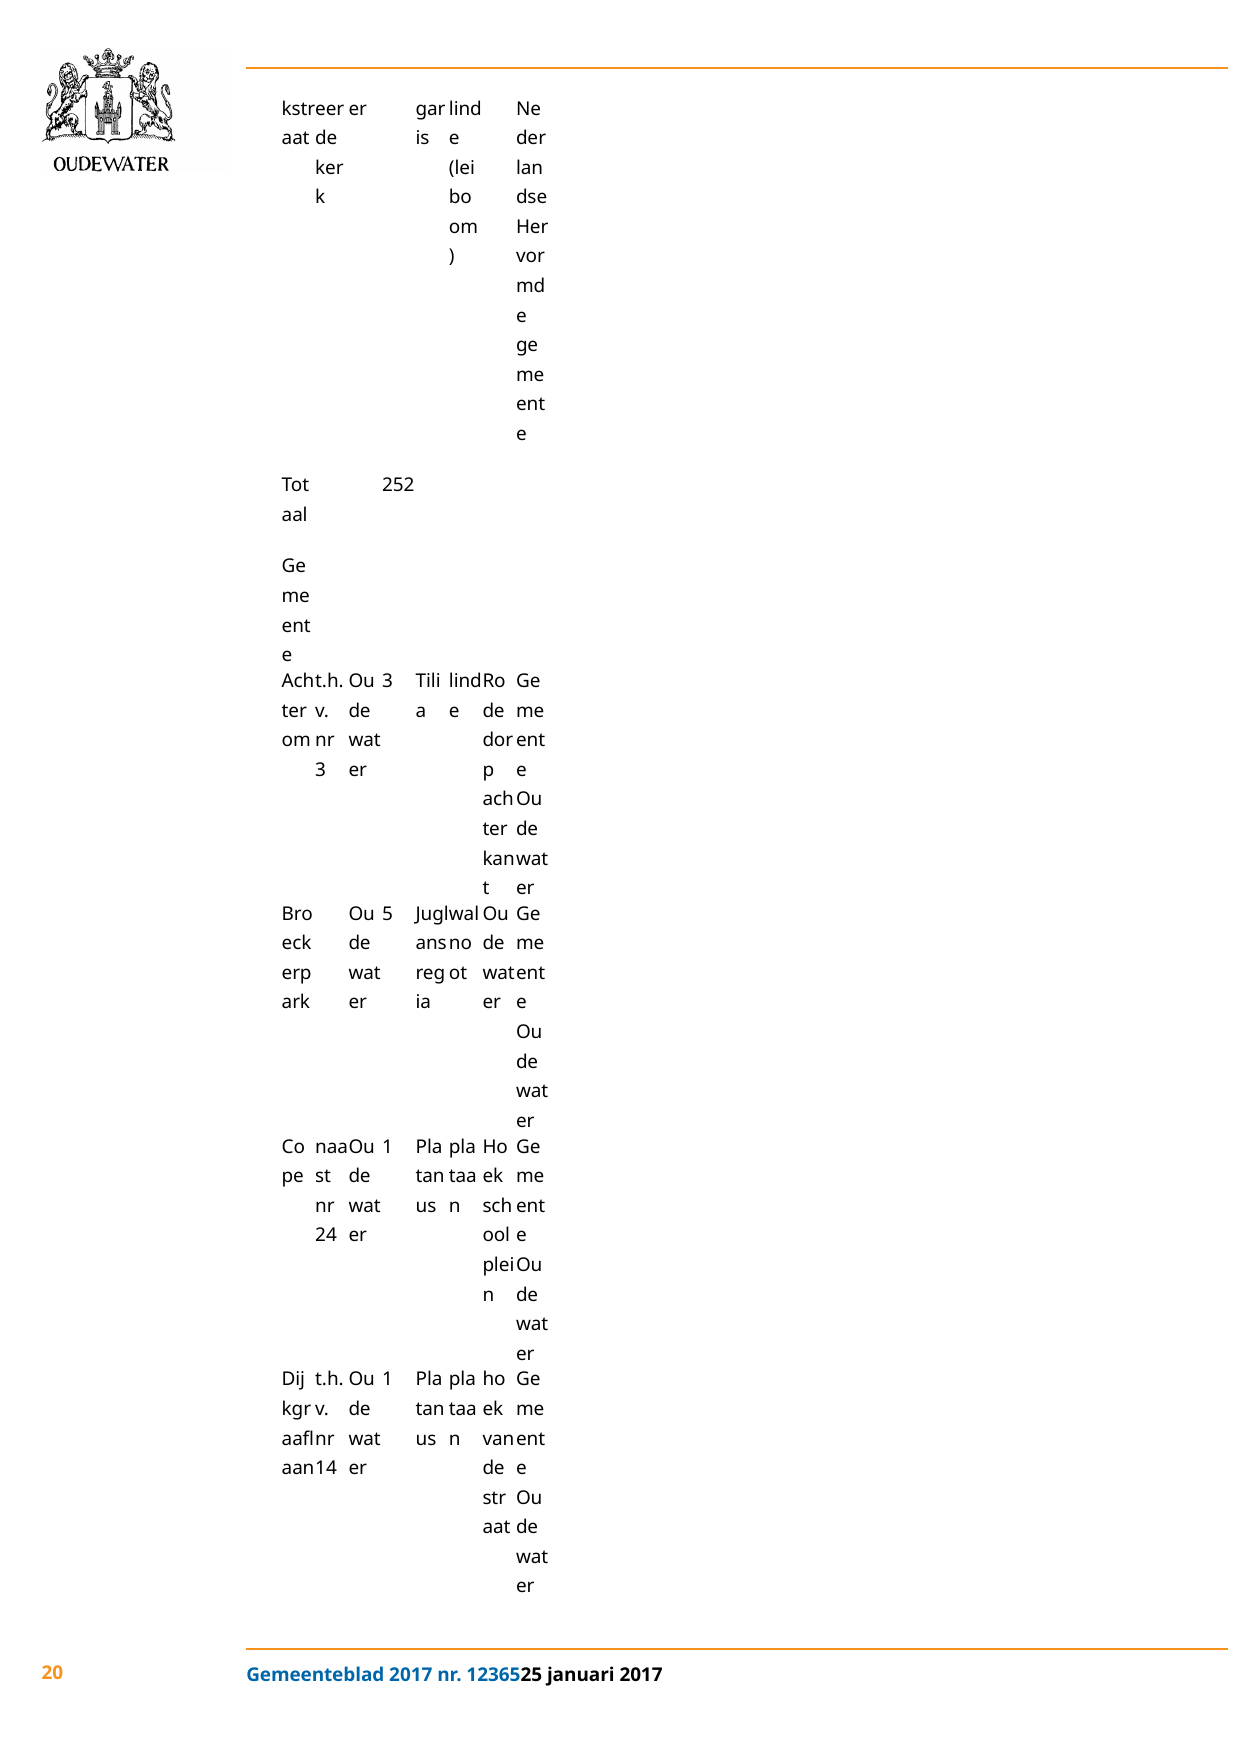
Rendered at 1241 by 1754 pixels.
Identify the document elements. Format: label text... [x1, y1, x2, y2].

picture [41, 47, 231, 172]
table_cell [348, 527, 382, 553]
table_cell [482, 472, 516, 527]
table_cell [683, 527, 716, 553]
table_cell Oudewater [348, 667, 382, 900]
table_cell [348, 553, 382, 667]
table_cell [281, 527, 315, 553]
table_cell walnoot [449, 900, 482, 1133]
table_cell Oudewater [348, 1133, 382, 1366]
table_cell t.h.v. nr 14 [315, 1366, 348, 1598]
table_cell [248, 553, 281, 667]
table_cell Dijkgraaflaan [281, 1366, 315, 1598]
table_cell kstraat [281, 95, 315, 446]
table_cell [248, 95, 281, 446]
table_cell [482, 446, 516, 472]
table_cell Tilia [415, 667, 449, 900]
table_cell garis [415, 95, 449, 446]
table_cell linde [449, 667, 482, 900]
table_cell [817, 527, 850, 553]
table_cell [248, 527, 281, 553]
table_cell Gemeente Oudewater [516, 900, 549, 1133]
table_cell [716, 527, 750, 553]
table_cell [315, 472, 348, 527]
table_cell [449, 446, 482, 472]
table_cell [482, 95, 516, 446]
table_cell [248, 1366, 281, 1598]
table_cell [449, 553, 482, 667]
table_cell [382, 553, 415, 667]
table_cell [248, 446, 281, 472]
table_cell [482, 553, 516, 667]
table_cell [415, 527, 449, 553]
table_cell [516, 527, 549, 553]
table_cell Oudewater [348, 1366, 382, 1598]
table_cell [248, 1133, 281, 1366]
table_cell [281, 446, 315, 472]
table_cell [248, 900, 281, 1133]
table_cell 1 [382, 1366, 415, 1598]
table_cell plataan [449, 1133, 482, 1366]
table_cell Hoek schoolplein [482, 1133, 516, 1366]
table_cell Platanus [415, 1366, 449, 1598]
table_cell Achterom [281, 667, 315, 900]
table_cell [549, 527, 583, 553]
table_cell Rode dorp achterkant [482, 667, 516, 900]
table_cell Juglans regia [415, 900, 449, 1133]
table_cell [315, 527, 348, 553]
table_cell [415, 553, 449, 667]
table_cell linde (leiboom) [449, 95, 482, 446]
table_cell er [348, 95, 382, 446]
table_cell [516, 472, 549, 527]
table_cell [382, 527, 415, 553]
table_cell [449, 527, 482, 553]
table_cell Oudewater [482, 900, 516, 1133]
table_cell t.h.v. nr 3 [315, 667, 348, 900]
table_cell plataan [449, 1366, 482, 1598]
table_cell [415, 472, 449, 527]
table_cell Cope [281, 1133, 315, 1366]
table_cell [449, 472, 482, 527]
table_cell [516, 553, 549, 667]
table_cell Platanus [415, 1133, 449, 1366]
table_cell Broeckerpark [281, 900, 315, 1133]
table_cell Gemeente [281, 553, 315, 667]
table_cell [248, 472, 281, 527]
table_cell [315, 900, 348, 1133]
table_cell Gemeente Oudewater [516, 1133, 549, 1366]
table_cell [616, 527, 649, 553]
table_cell [516, 446, 549, 472]
table_cell Totaal [281, 472, 315, 527]
table_cell [315, 446, 348, 472]
table_cell [784, 527, 817, 553]
table_cell [382, 446, 415, 472]
table_cell [482, 527, 516, 553]
table_cell eerde kerk [315, 95, 348, 446]
table_cell naast nr 24 [315, 1133, 348, 1366]
table_cell 252 [382, 472, 415, 527]
table_cell hoek van de straat [482, 1366, 516, 1598]
table_cell [650, 527, 683, 553]
table_cell Nederlandse Hervormde gemeente [516, 95, 549, 446]
table_cell [315, 553, 348, 667]
table_cell Oudewater [348, 900, 382, 1133]
table_cell 1 [382, 1133, 415, 1366]
table_cell [382, 95, 415, 446]
table_cell [415, 446, 449, 472]
table_cell [248, 667, 281, 900]
table_cell 5 [382, 900, 415, 1133]
table_cell Gemeente Oudewater [516, 1366, 549, 1598]
table_cell [348, 472, 382, 527]
table_cell [348, 446, 382, 472]
table_cell [583, 527, 616, 553]
table_cell 3 [382, 667, 415, 900]
table_cell Gemeente Oudewater [516, 667, 549, 900]
table_cell [750, 527, 783, 553]
